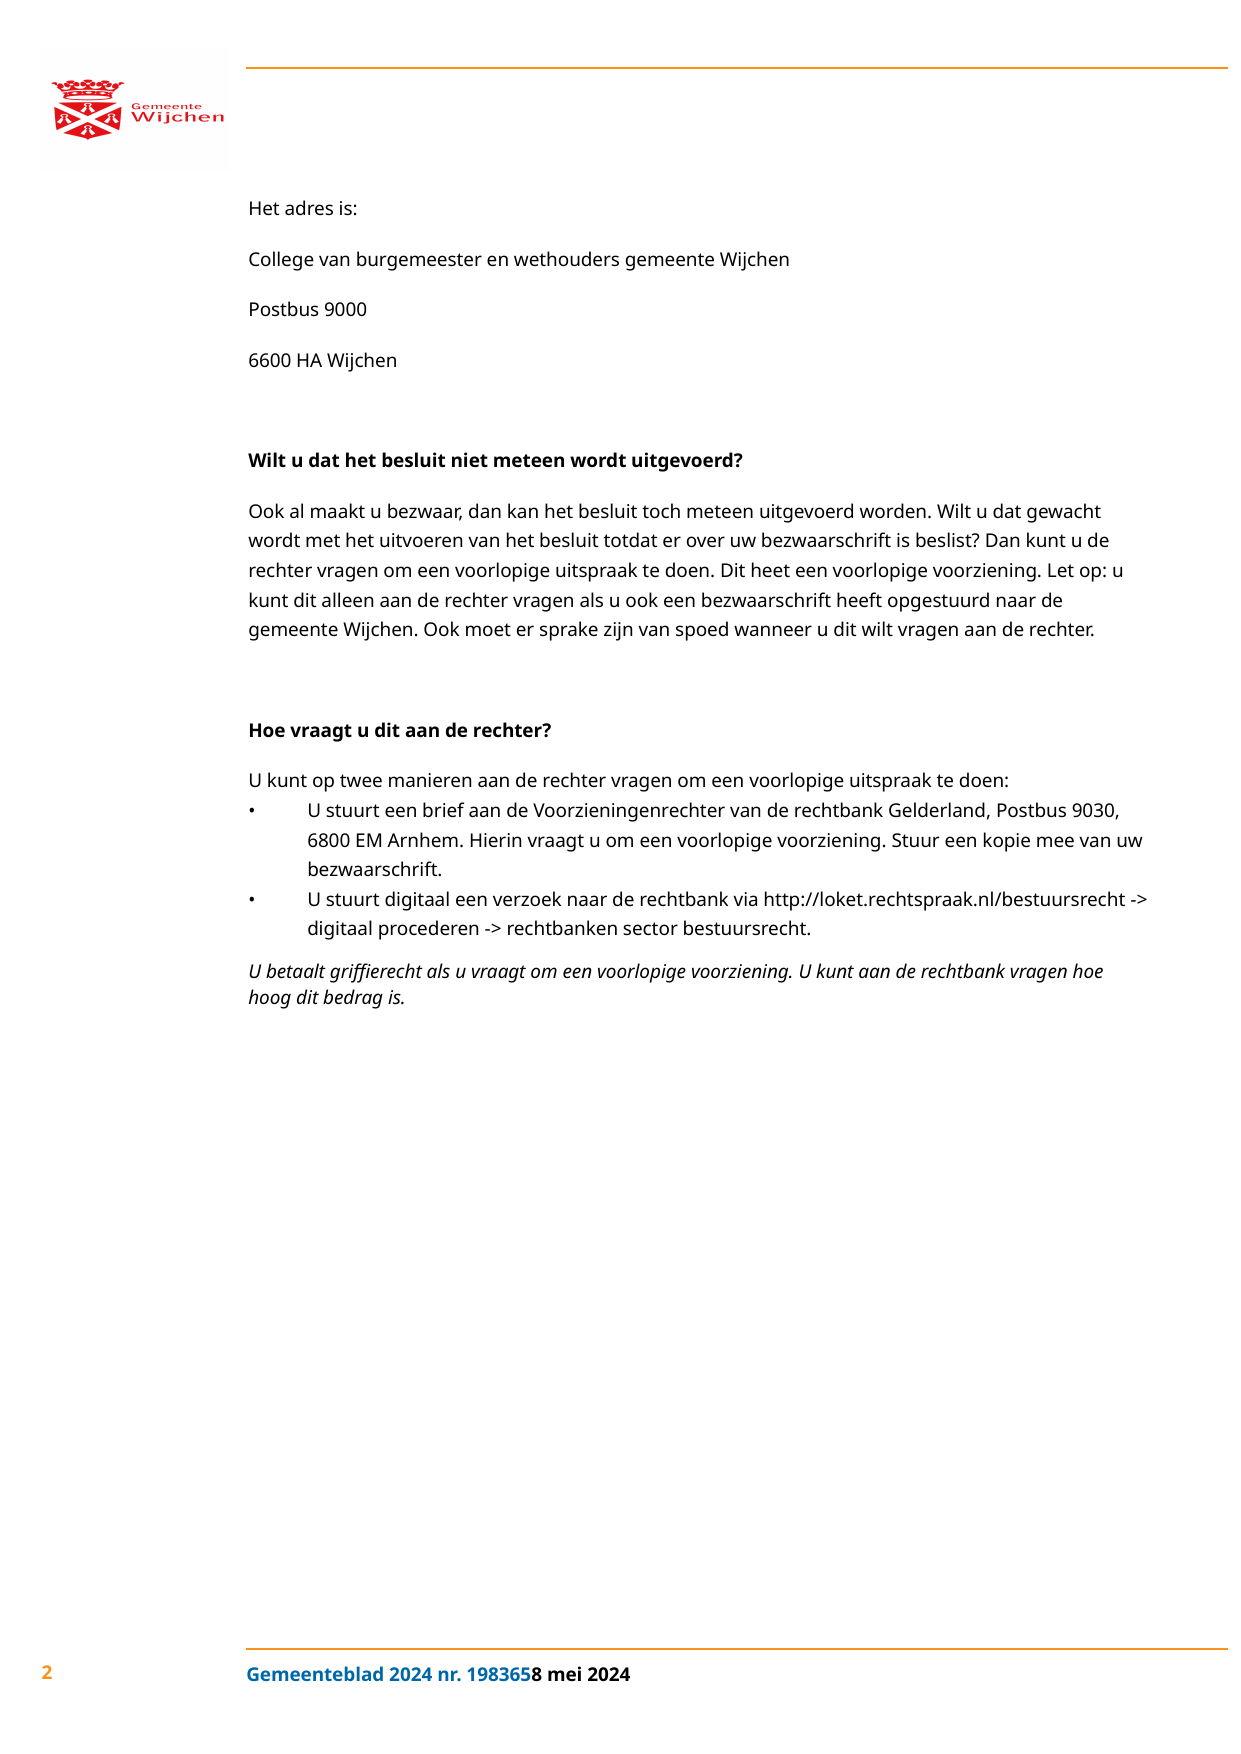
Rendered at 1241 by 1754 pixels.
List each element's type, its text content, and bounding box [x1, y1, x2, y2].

picture [41, 47, 231, 172]
text Postbus 9000 [248, 296, 1152, 322]
text U betaalt griffierecht als u vraagt om een voorlopige voorziening. U kunt aan de rechtbank vragen hoe hoog dit bedrag is. [248, 959, 1152, 1010]
text Het adres is: [248, 196, 1152, 221]
list U stuurt een brief aan de Voorzieningenrechter van de rechtbank Gelderland, Postbus 9030, 6800 EM Arnhem. Hierin vraagt u om een voorlopige voorziening. Stuur een kopie mee van uw bezwaarschrift. [248, 797, 1152, 882]
list U stuurt digitaal een verzoek naar de rechtbank via http://loket.rechtspraak.nl/bestuursrecht -> digitaal procederen -> rechtbanken sector bestuursrecht. [248, 886, 1152, 941]
text U kunt op twee manieren aan de rechter vragen om een voorlopige uitspraak te doen: [248, 768, 1152, 793]
text Hoe vraagt u dit aan de rechter? [248, 717, 1152, 743]
text Ook al maakt u bezwaar, dan kan het besluit toch meteen uitgevoerd worden. Wilt u dat gewacht wordt met het uitvoeren van het besluit totdat er over uw bezwaarschrift is beslist? Dan kunt u de rechter vragen om een voorlopige uitspraak te doen. Dit heet een voorlopige voorziening. Let op: u kunt dit alleen aan de rechter vragen als u ook een bezwaarschrift heeft opgestuurd naar de gemeente Wijchen. Ook moet er sprake zijn van spoed wanneer u dit wilt vragen aan de rechter. [248, 498, 1152, 642]
text College van burgemeester en wethouders gemeente Wijchen [248, 246, 1152, 272]
text 6600 HA Wijchen [248, 347, 1152, 373]
text Wilt u dat het besluit niet meteen wordt uitgevoerd? [248, 448, 1152, 473]
